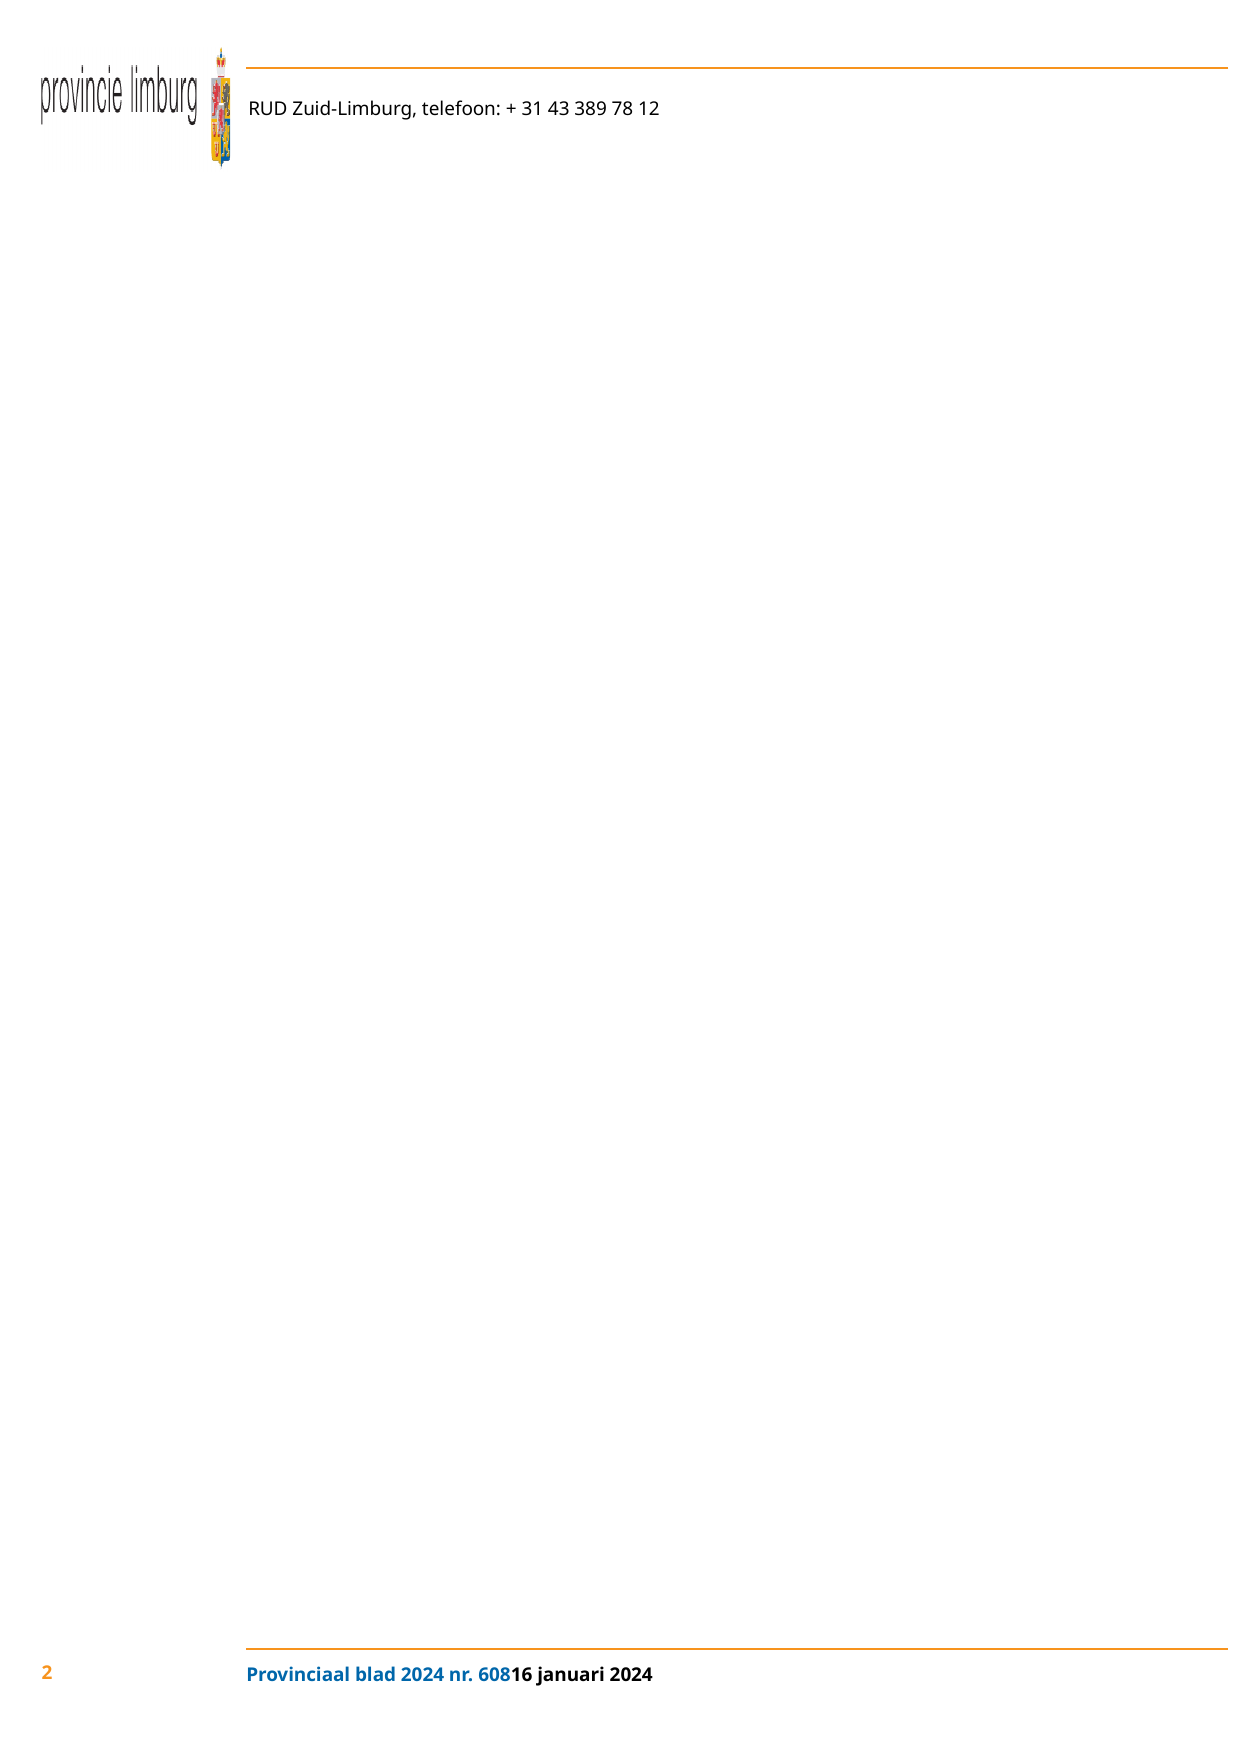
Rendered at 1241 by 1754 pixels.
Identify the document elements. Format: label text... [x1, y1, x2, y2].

picture [41, 47, 231, 172]
text RUD Zuid-Limburg, telefoon: + 31 43 389 78 12 [248, 95, 1152, 121]
